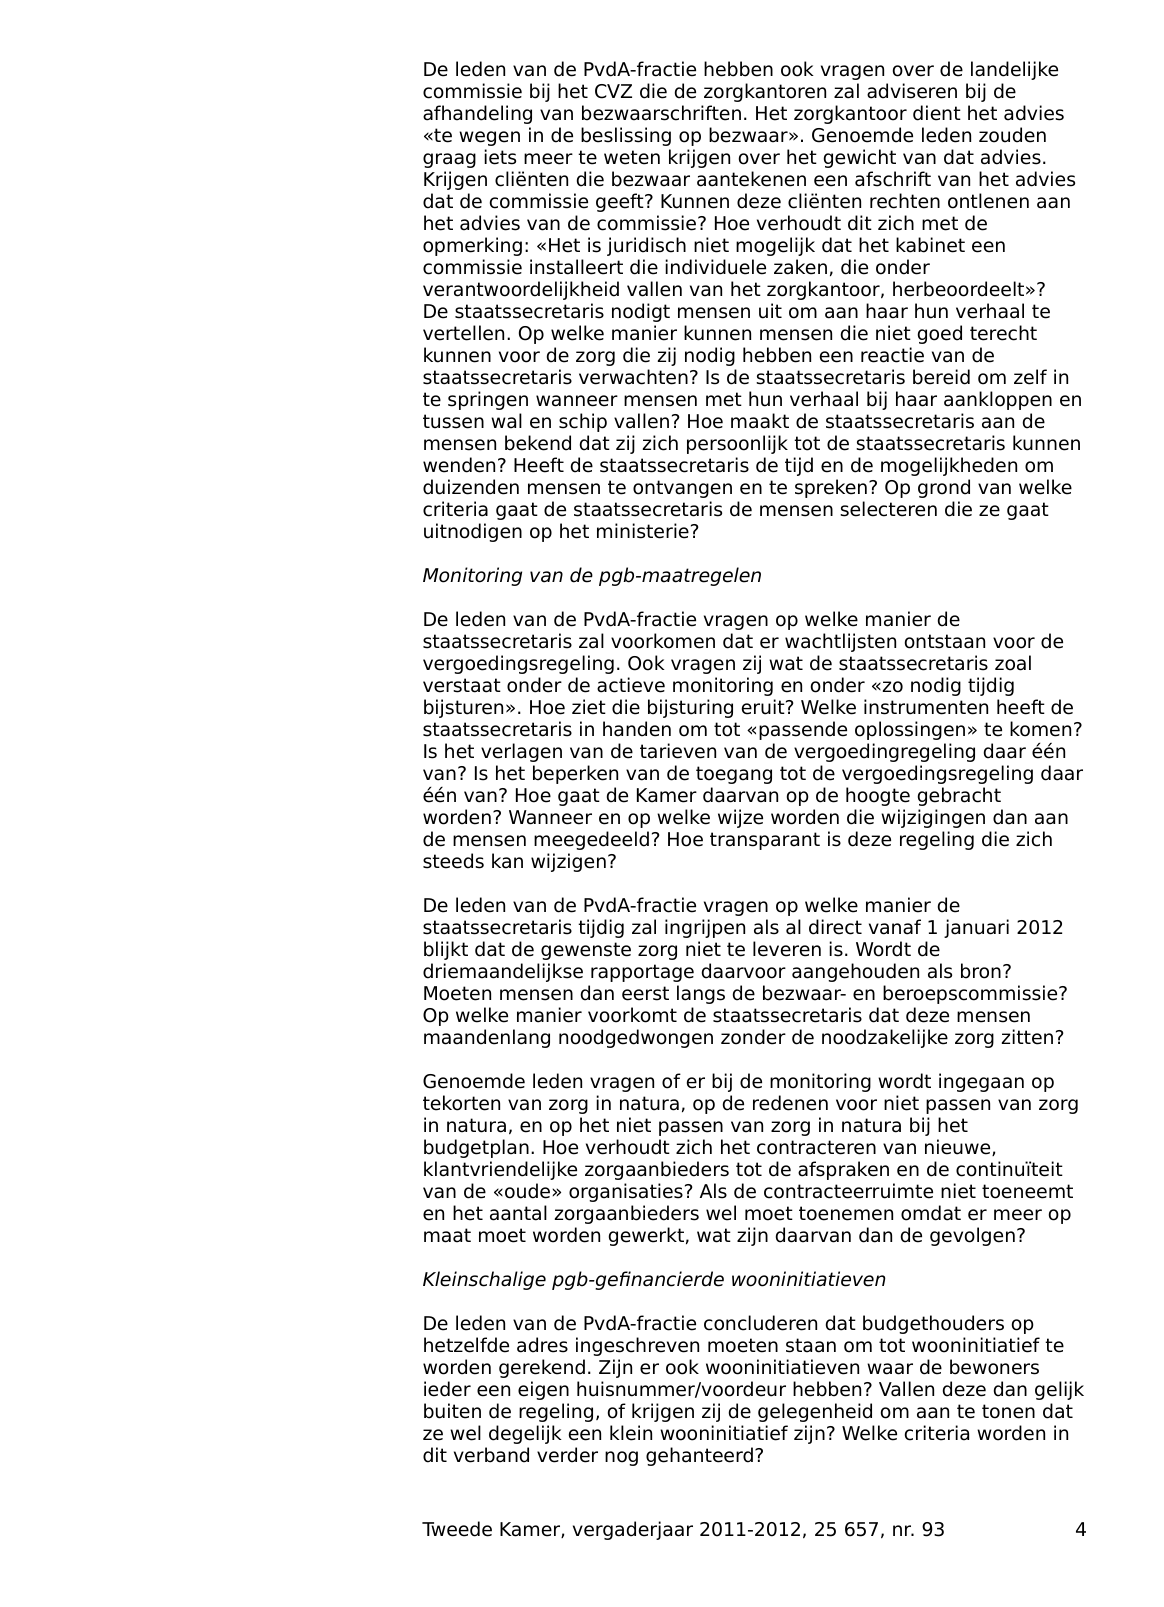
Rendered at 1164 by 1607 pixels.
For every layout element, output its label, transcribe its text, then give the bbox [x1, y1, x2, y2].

subtitle Monitoring van de pgb-maatregelen [422, 565, 1087, 587]
text Genoemde leden vragen of er bij de monitoring wordt ingegaan op tekorten van zorg in natura, op de redenen voor niet passen van zorg in natura, en op het niet passen van zorg in natura bij het budgetplan. Hoe verhoudt zich het contracteren van nieuwe, klantvriendelijke zorgaanbieders tot de afspraken en de continuïteit van de «oude» organisaties? Als de contracteerruimte niet toeneemt en het aantal zorgaanbieders wel moet toenemen omdat er meer op maat moet worden gewerkt, wat zijn daarvan dan de gevolgen? [422, 1071, 1087, 1247]
text De leden van de PvdA-fractie hebben ook vragen over de landelijke commissie bij het CVZ die de zorgkantoren zal adviseren bij de afhandeling van bezwaarschriften. Het zorgkantoor dient het advies «te wegen in de beslissing op bezwaar». Genoemde leden zouden graag iets meer te weten krijgen over het gewicht van dat advies. Krijgen cliënten die bezwaar aantekenen een afschrift van het advies dat de commissie geeft? Kunnen deze cliënten rechten ontlenen aan het advies van de commissie? Hoe verhoudt dit zich met de opmerking: «Het is juridisch niet mogelijk dat het kabinet een commissie installeert die individuele zaken, die onder verantwoordelijkheid vallen van het zorgkantoor, herbeoordeelt»? [422, 59, 1087, 301]
text De staatssecretaris nodigt mensen uit om aan haar hun verhaal te vertellen. Op welke manier kunnen mensen die niet goed terecht kunnen voor de zorg die zij nodig hebben een reactie van de staatssecretaris verwachten? Is de staatssecretaris bereid om zelf in te springen wanneer mensen met hun verhaal bij haar aankloppen en tussen wal en schip vallen? Hoe maakt de staatssecretaris aan de mensen bekend dat zij zich persoonlijk tot de staatssecretaris kunnen wenden? Heeft de staatssecretaris de tijd en de mogelijkheden om duizenden mensen te ontvangen en te spreken? Op grond van welke criteria gaat de staatssecretaris de mensen selecteren die ze gaat uitnodigen op het ministerie? [422, 301, 1087, 543]
text De leden van de PvdA-fractie vragen op welke manier de staatssecretaris tijdig zal ingrijpen als al direct vanaf 1 januari 2012 blijkt dat de gewenste zorg niet te leveren is. Wordt de driemaandelijkse rapportage daarvoor aangehouden als bron? Moeten mensen dan eerst langs de bezwaar- en beroepscommissie? Op welke manier voorkomt de staatssecretaris dat deze mensen maandenlang noodgedwongen zonder de noodzakelijke zorg zitten? [422, 895, 1087, 1049]
text De leden van de PvdA-fractie concluderen dat budgethouders op hetzelfde adres ingeschreven moeten staan om tot wooninitiatief te worden gerekend. Zijn er ook wooninitiatieven waar de bewoners ieder een eigen huisnummer/voordeur hebben? Vallen deze dan gelijk buiten de regeling, of krijgen zij de gelegenheid om aan te tonen dat ze wel degelijk een klein wooninitiatief zijn? Welke criteria worden in dit verband verder nog gehanteerd? [422, 1313, 1087, 1467]
text De leden van de PvdA-fractie vragen op welke manier de staatssecretaris zal voorkomen dat er wachtlijsten ontstaan voor de vergoedingsregeling. Ook vragen zij wat de staatssecretaris zoal verstaat onder de actieve monitoring en onder «zo nodig tijdig bijsturen». Hoe ziet die bijsturing eruit? Welke instrumenten heeft de staatssecretaris in handen om tot «passende oplossingen» te komen? Is het verlagen van de tarieven van de vergoedingregeling daar één van? Is het beperken van de toegang tot de vergoedingsregeling daar één van? Hoe gaat de Kamer daarvan op de hoogte gebracht worden? Wanneer en op welke wijze worden die wijzigingen dan aan de mensen meegedeeld? Hoe transparant is deze regeling die zich steeds kan wijzigen? [422, 609, 1087, 873]
subtitle Kleinschalige pgb-gefinancierde wooninitiatieven [422, 1269, 1087, 1291]
